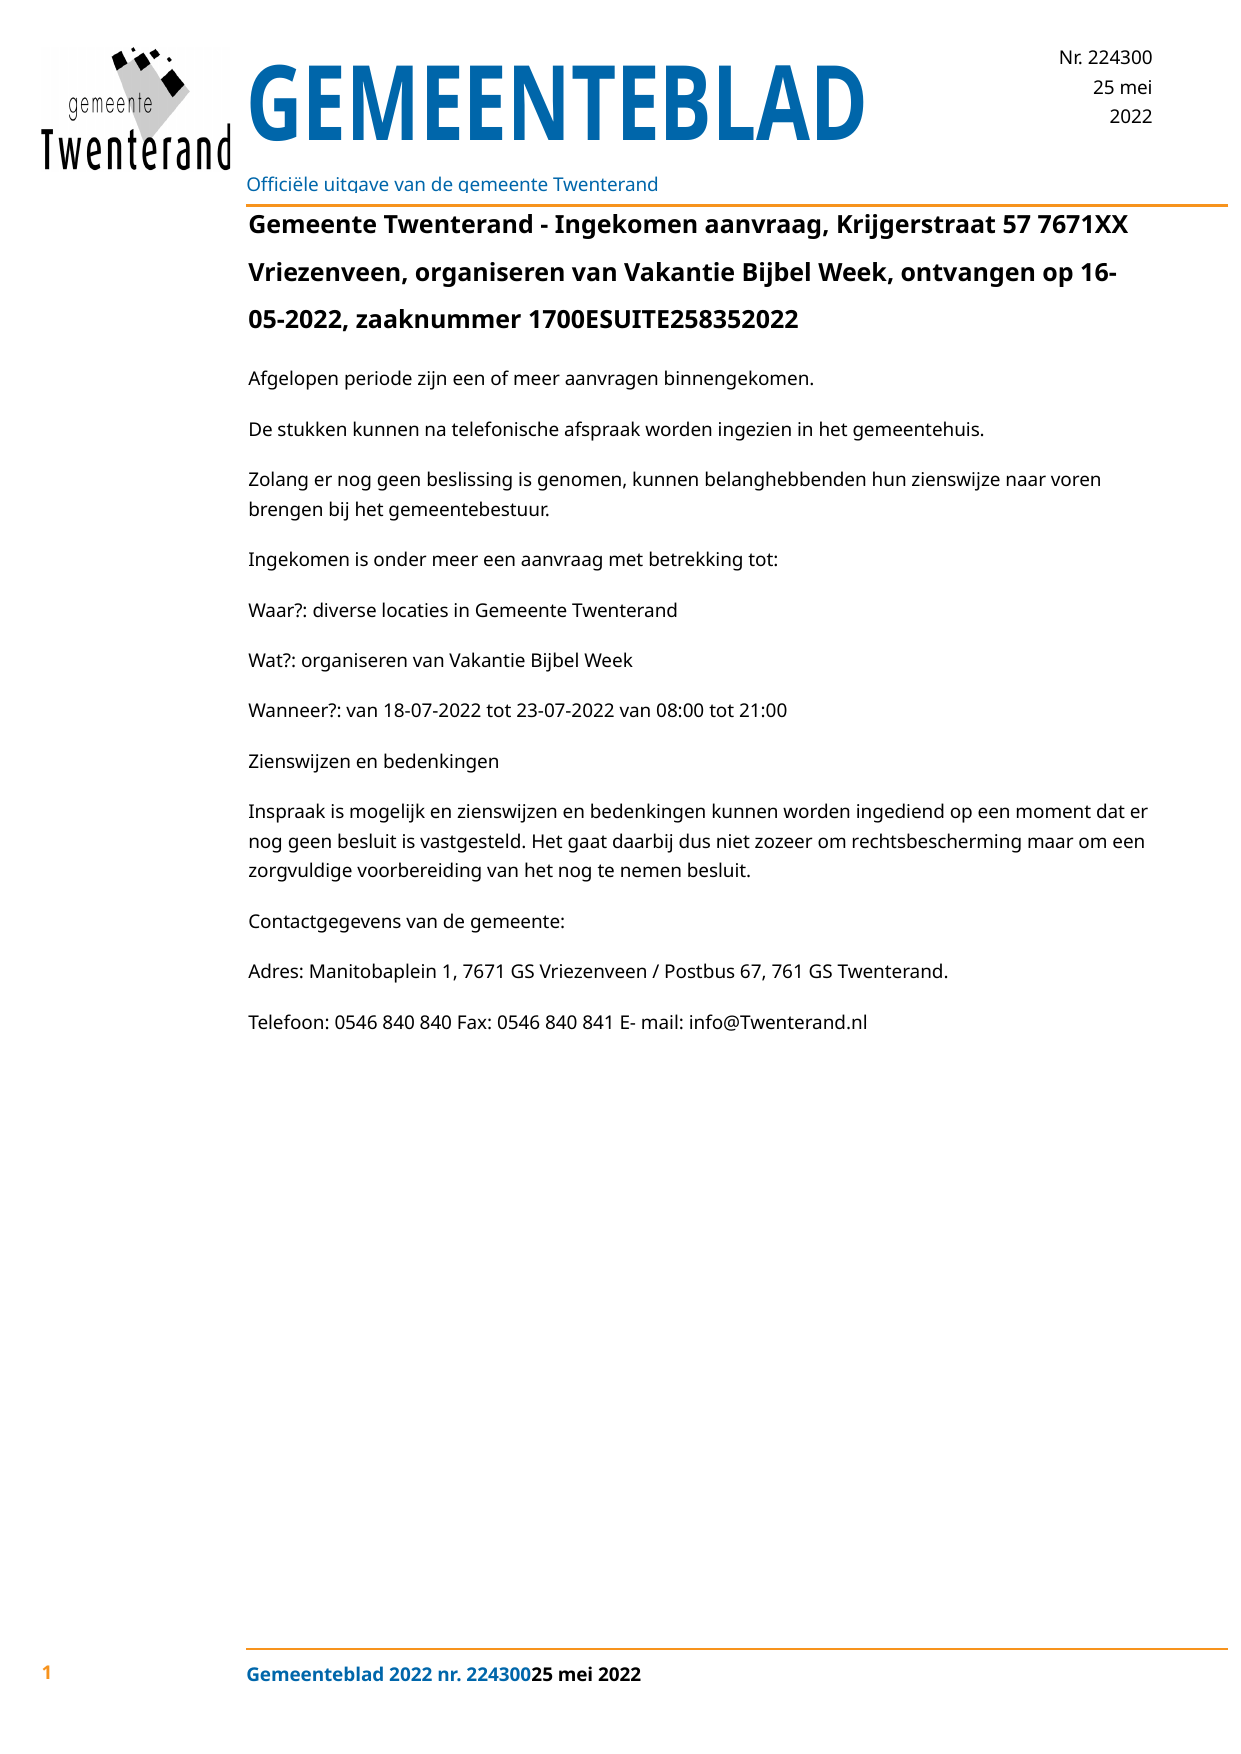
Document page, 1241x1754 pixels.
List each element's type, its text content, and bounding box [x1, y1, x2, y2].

text Waar?: diverse locaties in Gemeente Twenterand [248, 597, 1152, 622]
picture [41, 47, 231, 172]
text Zolang er nog geen beslissing is genomen, kunnen belanghebbenden hun zienswijze naar voren brengen bij het gemeentebestuur. [248, 466, 1152, 522]
text Inspraak is mogelijk en zienswijzen en bedenkingen kunnen worden ingediend op een moment dat er nog geen besluit is vastgesteld. Het gaat daarbij dus niet zozeer om rechtsbescherming maar om een zorgvuldige voorbereiding van het nog te nemen besluit. [248, 798, 1152, 883]
text Contactgegevens van de gemeente: [248, 908, 1152, 934]
text Zienswijzen en bedenkingen [248, 748, 1152, 774]
text Telefoon: 0546 840 840 Fax: 0546 840 841 E- mail: info@Twenterand.nl [248, 1009, 1152, 1034]
text Wanneer?: van 18-07-2022 tot 23-07-2022 van 08:00 tot 21:00 [248, 698, 1152, 723]
text Adres: Manitobaplein 1, 7671 GS Vriezenveen / Postbus 67, 761 GS Twenterand. [248, 958, 1152, 984]
text De stukken kunnen na telefonische afspraak worden ingezien in het gemeentehuis. [248, 416, 1152, 442]
text Wat?: organiseren van Vakantie Bijbel Week [248, 647, 1152, 673]
text Gemeente Twenterand - Ingekomen aanvraag, Krijgerstraat 57 7671XX Vriezenveen, organiseren van Vakantie Bijbel Week, ontvangen op 16-05-2022, zaaknummer 1700ESUITE258352022 [248, 207, 1152, 336]
text Afgelopen periode zijn een of meer aanvragen binnengekomen. [248, 366, 1152, 391]
text Ingekomen is onder meer een aanvraag met betrekking tot: [248, 546, 1152, 572]
